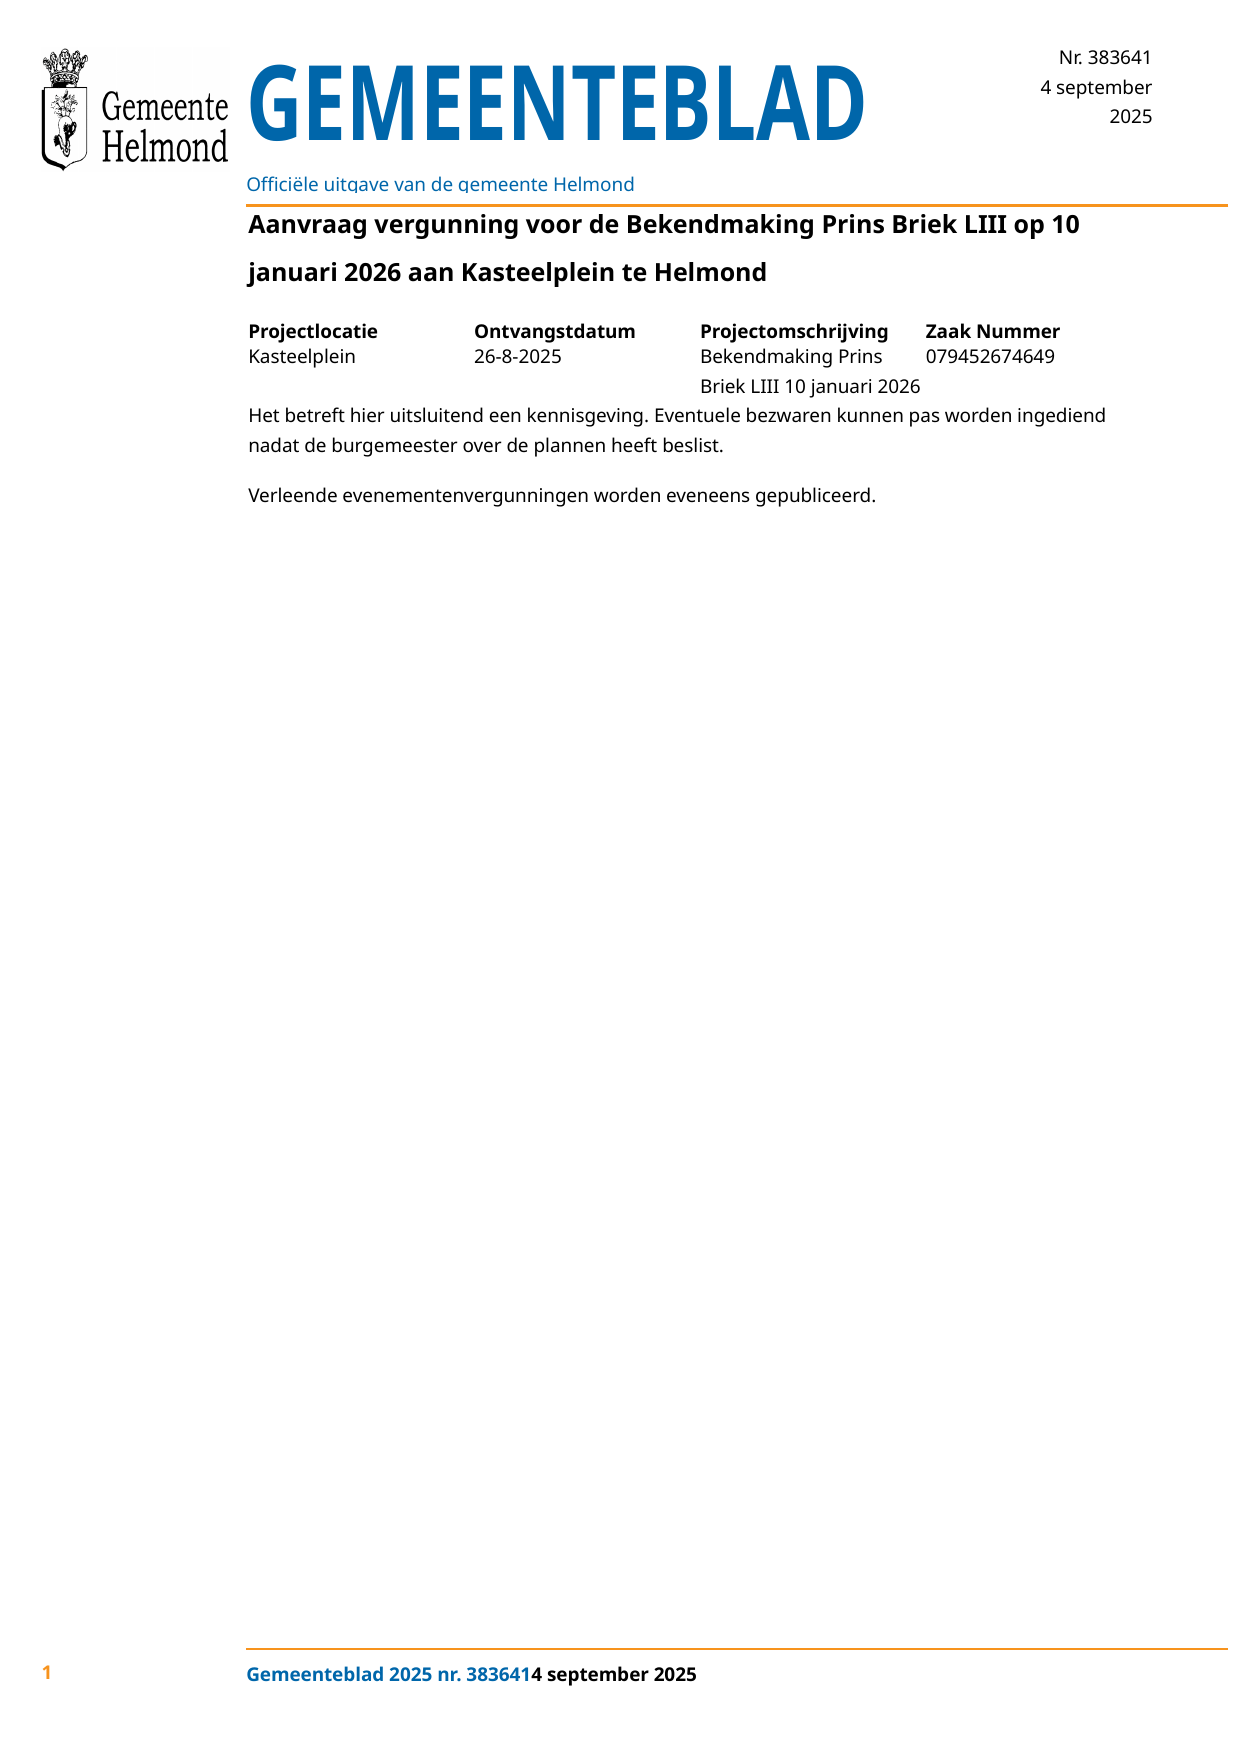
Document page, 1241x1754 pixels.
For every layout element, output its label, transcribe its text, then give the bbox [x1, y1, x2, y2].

table_cell 079452674649 [926, 344, 1152, 399]
table_header Zaak Nummer [926, 318, 1152, 344]
table_cell Kasteelplein [248, 344, 474, 399]
text Het betreft hier uitsluitend een kennisgeving. Eventuele bezwaren kunnen pas worden ingediend nadat de burgemeester over de plannen heeft beslist. [248, 402, 1152, 458]
table_header Ontvangstdatum [474, 318, 700, 344]
text Aanvraag vergunning voor de Bekendmaking Prins Briek LIII op 10 januari 2026 aan Kasteelplein te Helmond [248, 207, 1152, 288]
table_cell Bekendmaking Prins Briek LIII 10 januari 2026 [700, 344, 926, 399]
table_header Projectomschrijving [700, 318, 926, 344]
table_header Projectlocatie [248, 318, 474, 344]
text Verleende evenementenvergunningen worden eveneens gepubliceerd. [248, 482, 1152, 508]
table_cell 26-8-2025 [474, 344, 700, 399]
picture [41, 47, 231, 172]
